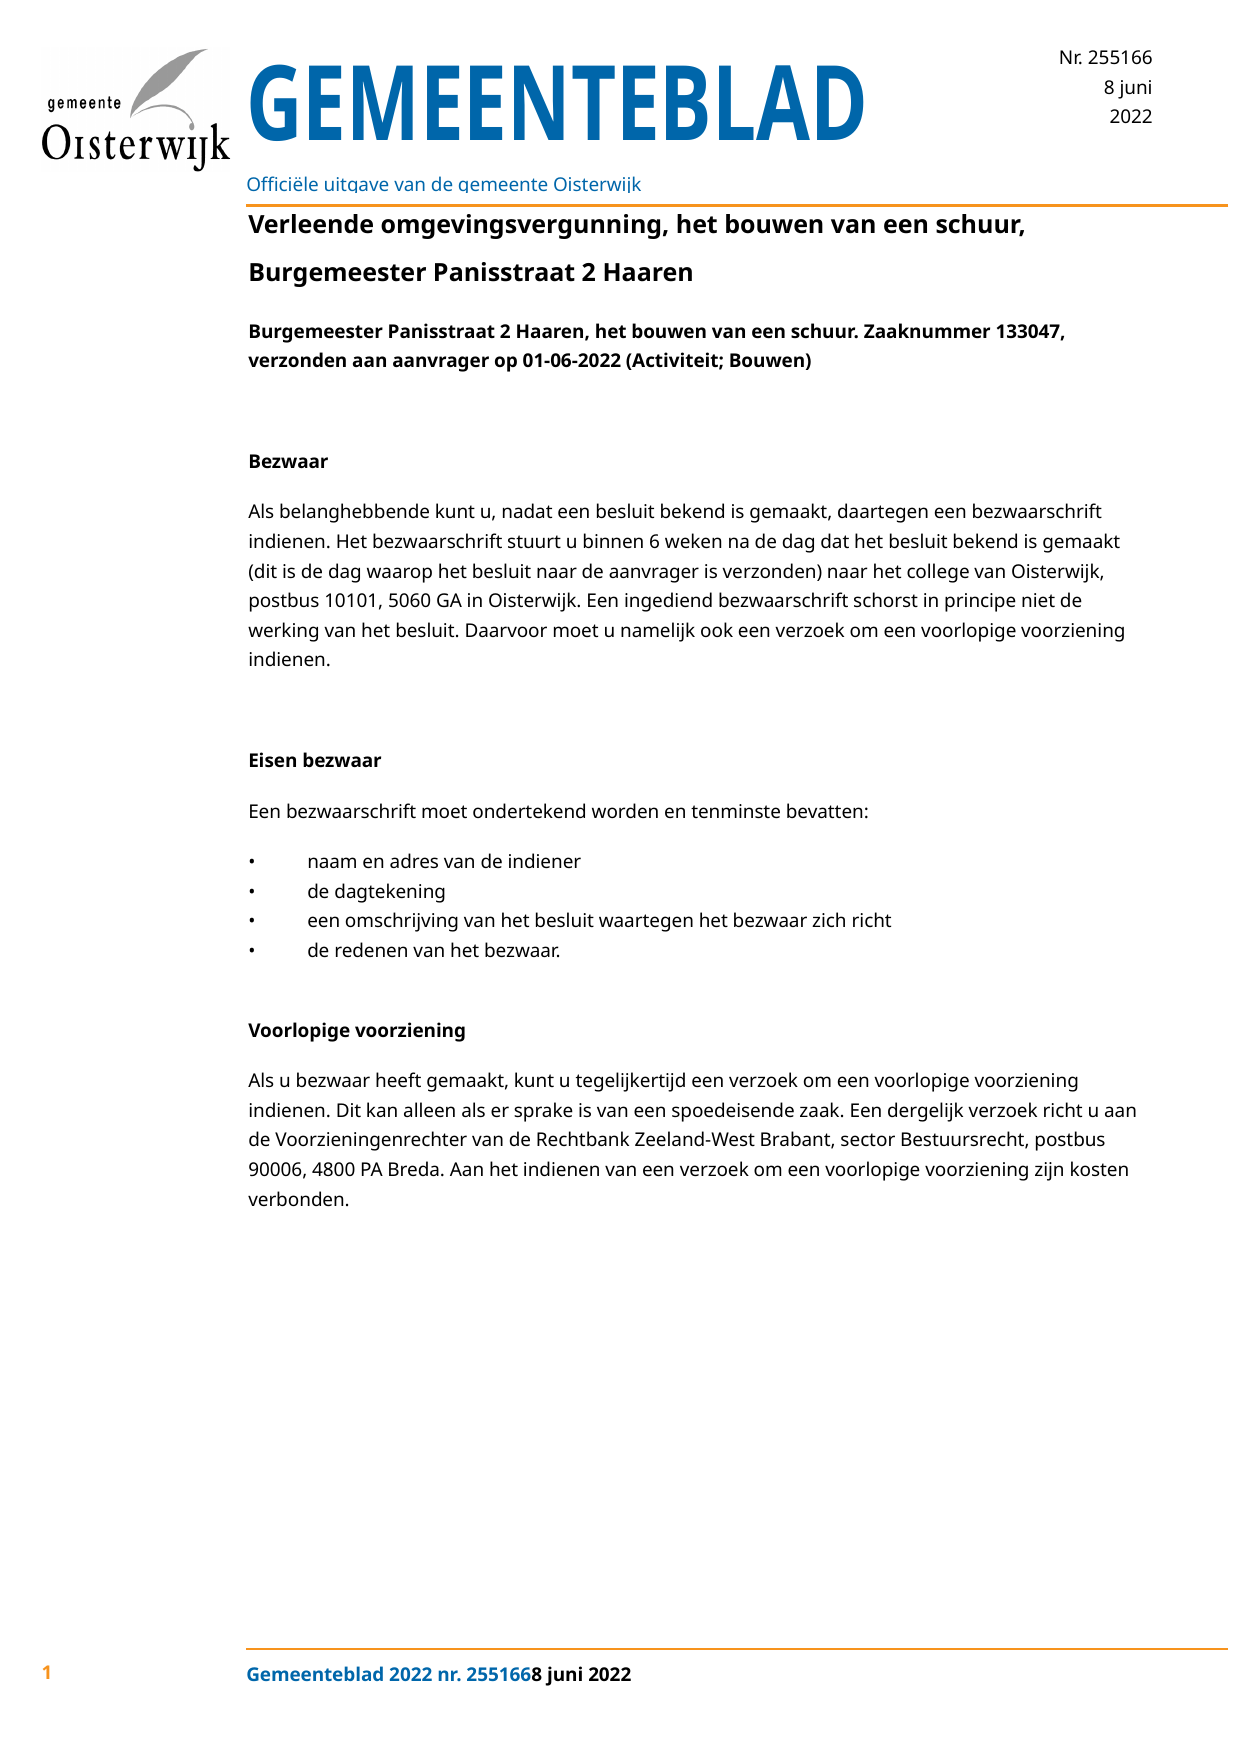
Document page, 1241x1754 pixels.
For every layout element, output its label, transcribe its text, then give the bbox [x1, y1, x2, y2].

picture [41, 47, 231, 172]
list de dagtekening [248, 878, 1152, 904]
text Als belanghebbende kunt u, nadat een besluit bekend is gemaakt, daartegen een bezwaarschrift indienen. Het bezwaarschrift stuurt u binnen 6 weken na de dag dat het besluit bekend is gemaakt (dit is de dag waarop het besluit naar de aanvrager is verzonden) naar het college van Oisterwijk, postbus 10101, 5060 GA in Oisterwijk. Een ingediend bezwaarschrift schorst in principe niet de werking van het besluit. Daarvoor moet u namelijk ook een verzoek om een voorlopige voorziening indienen. [248, 499, 1152, 672]
text Burgemeester Panisstraat 2 Haaren, het bouwen van een schuur. Zaaknummer 133047, verzonden aan aanvrager op 01-06-2022 (Activiteit; Bouwen) [248, 318, 1152, 373]
text Als u bezwaar heeft gemaakt, kunt u tegelijkertijd een verzoek om een voorlopige voorziening indienen. Dit kan alleen als er sprake is van een spoedeisende zaak. Een dergelijk verzoek richt u aan de Voorzieningenrechter van de Rechtbank Zeeland-West Brabant, sector Bestuursrecht, postbus 90006, 4800 PA Breda. Aan het indienen van een verzoek om een voorlopige voorziening zijn kosten verbonden. [248, 1067, 1152, 1212]
text Voorlopige voorziening [248, 1017, 1152, 1043]
list naam en adres van de indiener [248, 848, 1152, 874]
text Eisen bezwaar [248, 747, 1152, 773]
text Bezwaar [248, 448, 1152, 474]
text Verleende omgevingsvergunning, het bouwen van een schuur, Burgemeester Panisstraat 2 Haaren [248, 207, 1152, 288]
list een omschrijving van het besluit waartegen het bezwaar zich richt [248, 907, 1152, 933]
text Een bezwaarschrift moet ondertekend worden en tenminste bevatten: [248, 798, 1152, 824]
list de redenen van het bezwaar. [248, 937, 1152, 963]
